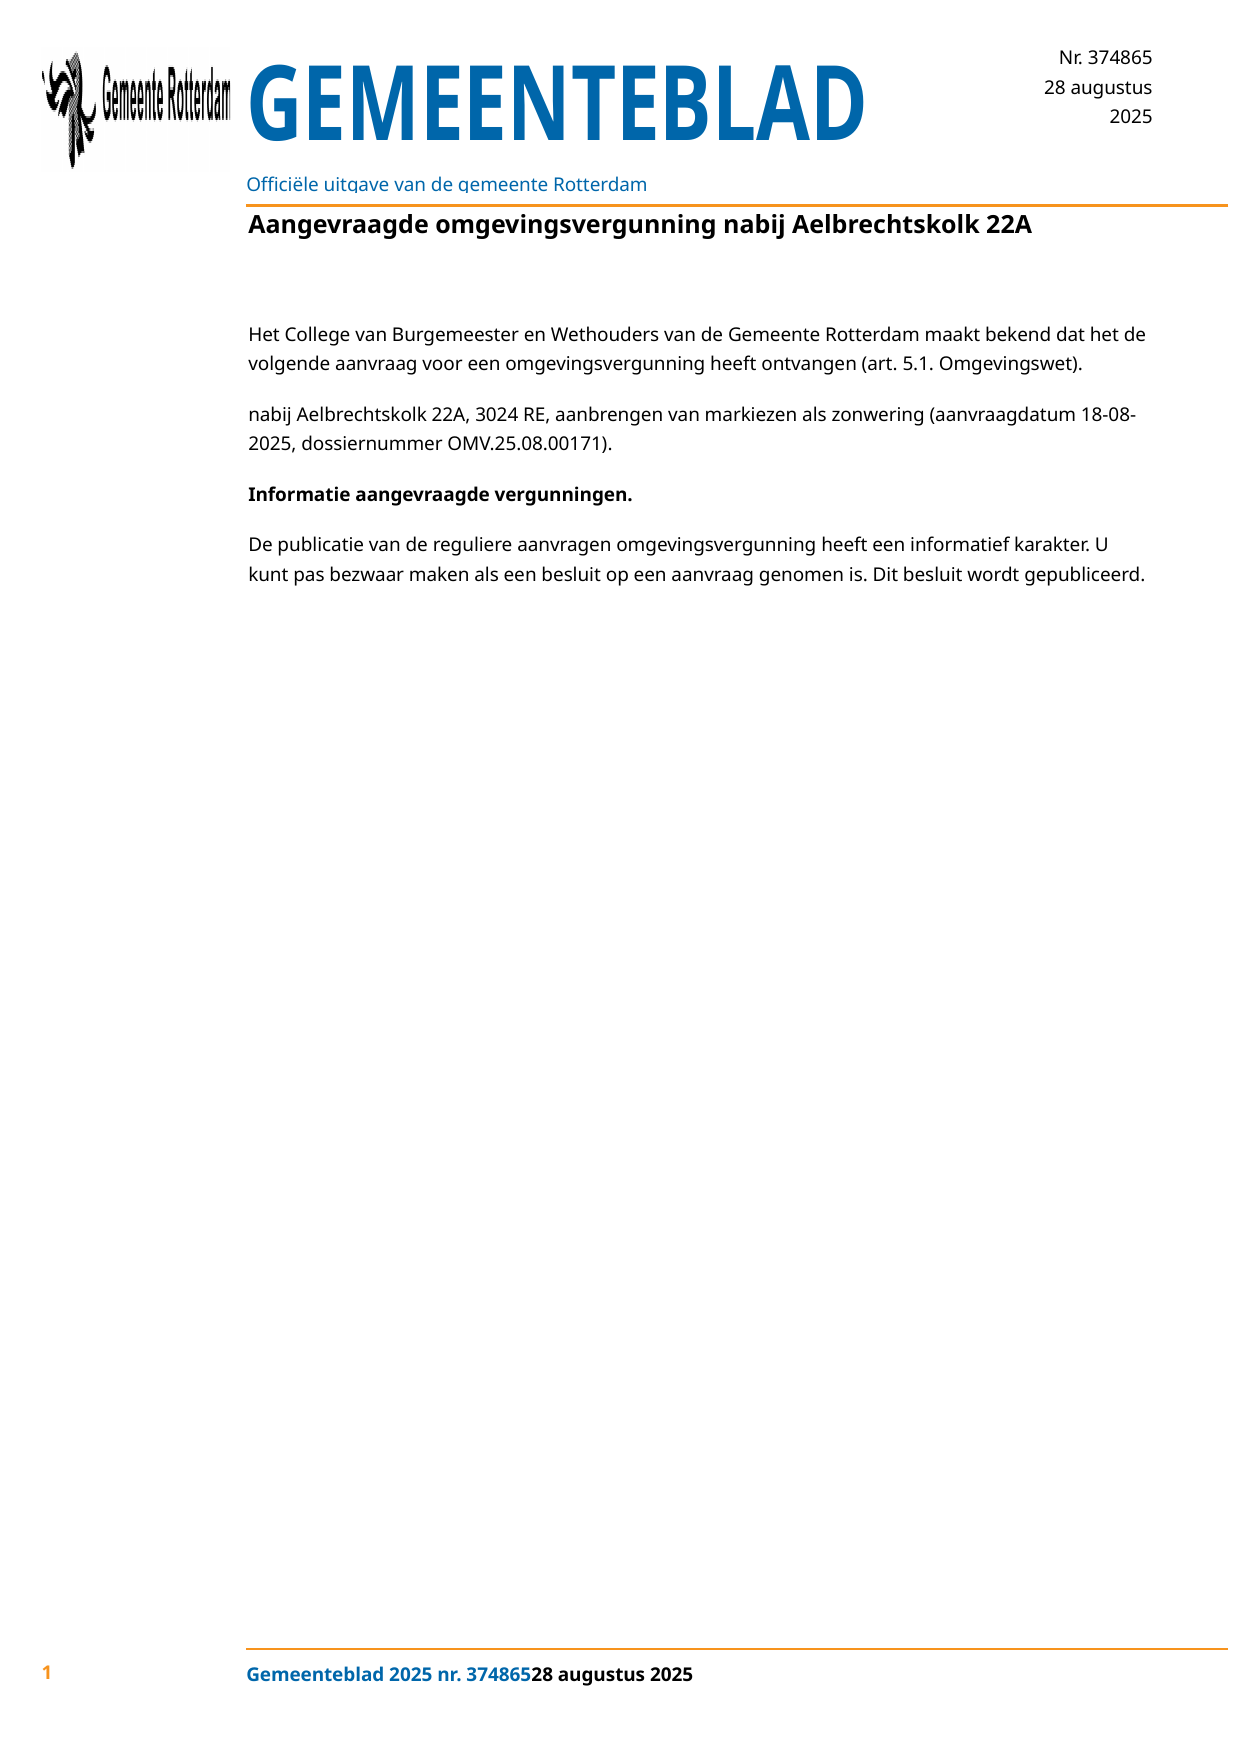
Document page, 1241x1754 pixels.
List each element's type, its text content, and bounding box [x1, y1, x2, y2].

text Aangevraagde omgevingsvergunning nabij Aelbrechtskolk 22A [248, 207, 1152, 241]
text nabij Aelbrechtskolk 22A, 3024 RE, aanbrengen van markiezen als zonwering (aanvraagdatum 18-08-2025, dossiernummer OMV.25.08.00171). [248, 401, 1152, 456]
picture [41, 47, 231, 172]
text Informatie aangevraagde vergunningen. [248, 481, 1152, 506]
text Het College van Burgemeester en Wethouders van de Gemeente Rotterdam maakt bekend dat het de volgende aanvraag voor een omgevingsvergunning heeft ontvangen (art. 5.1. Omgevingswet). [248, 321, 1152, 376]
text De publicatie van de reguliere aanvragen omgevingsvergunning heeft een informatief karakter. U kunt pas bezwaar maken als een besluit op een aanvraag genomen is. Dit besluit wordt gepubliceerd. [248, 531, 1152, 586]
